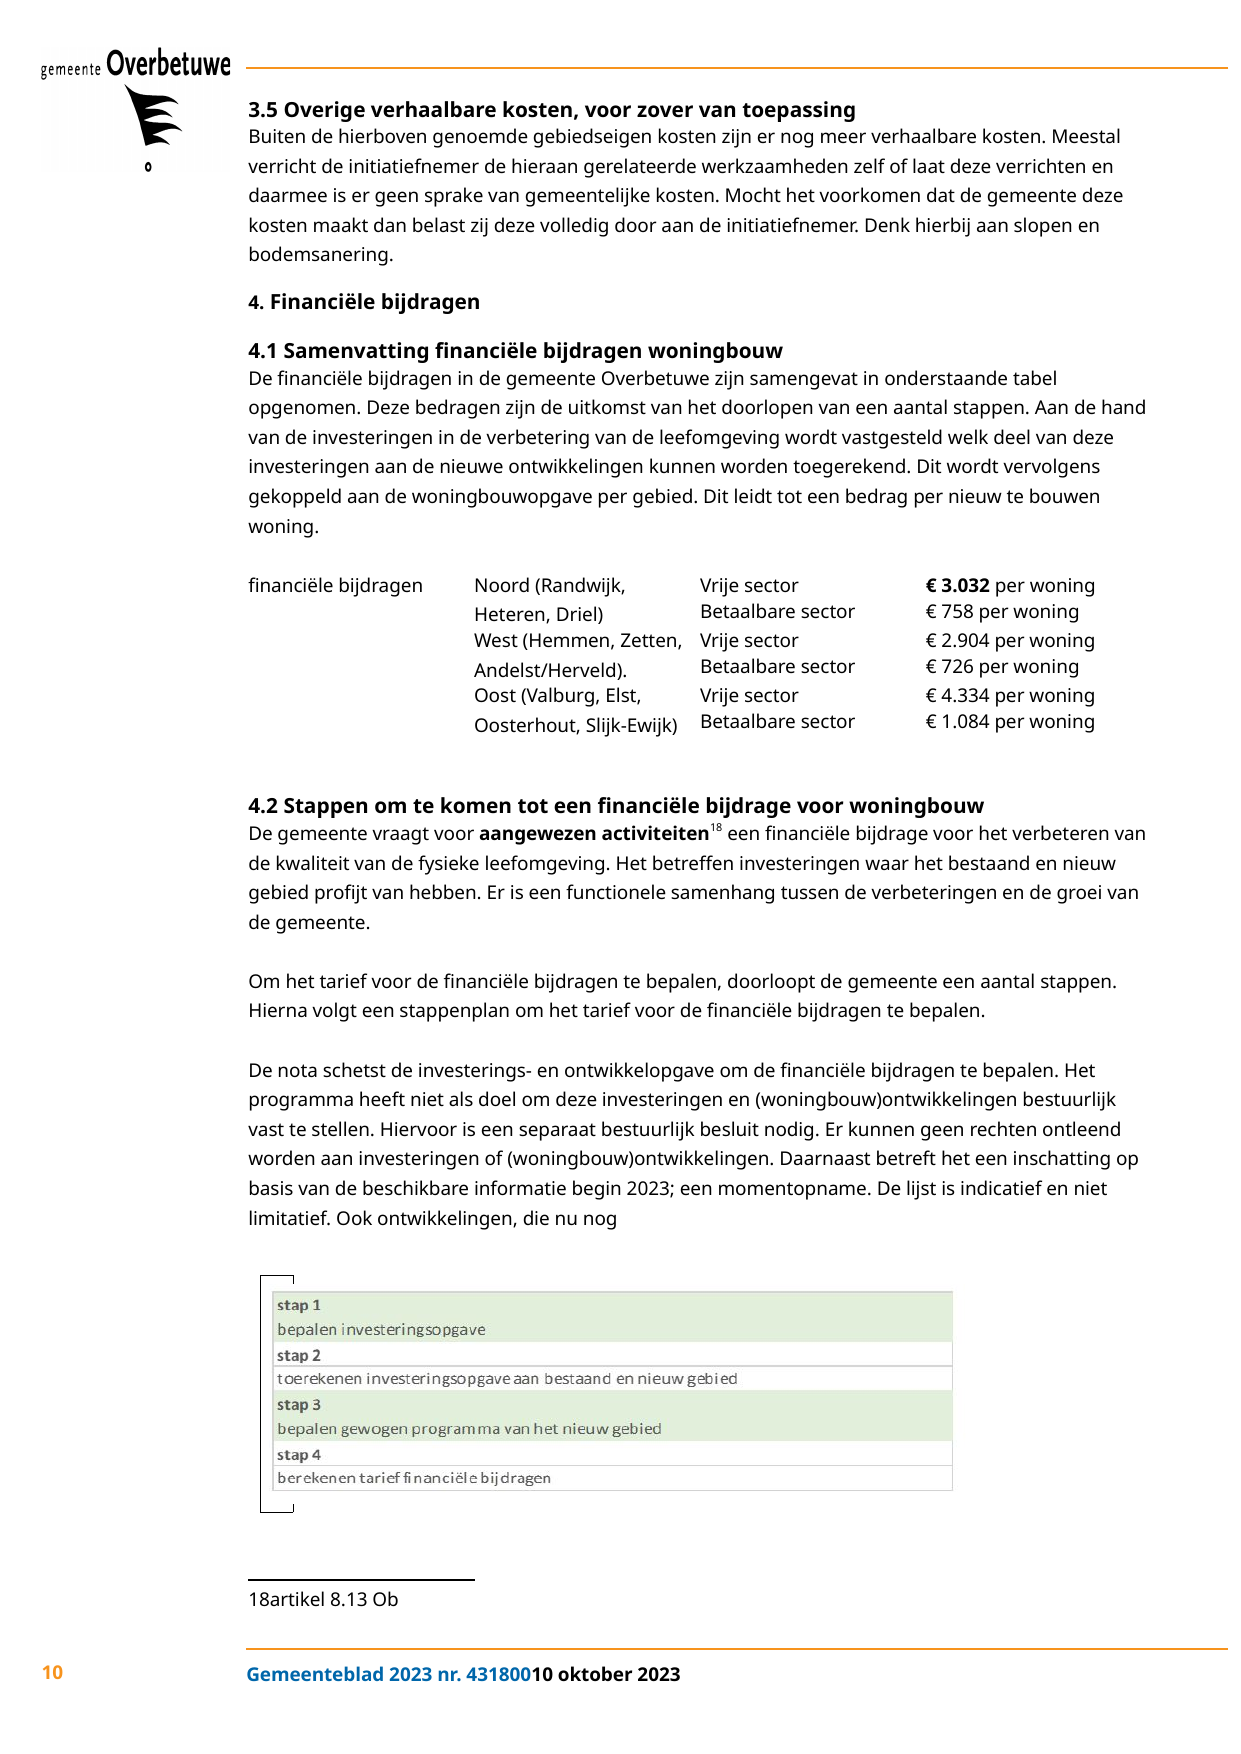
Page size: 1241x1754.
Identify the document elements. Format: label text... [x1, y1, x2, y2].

text artikel 8.13 Ob [248, 1586, 1152, 1612]
text 4. Financiële bijdragen [248, 287, 1152, 316]
table_cell Betaalbare sector [700, 598, 926, 627]
table_header financiële bijdragen [248, 572, 474, 738]
table_header € 3.032 per woning [926, 572, 1152, 598]
table_header Vrije sector [700, 572, 926, 598]
table_cell Oost (Valburg, Elst, Oosterhout, Slijk-Ewijk) [474, 683, 700, 738]
table_header De nota schetst de investerings- en ontwikkelopgave om de financiële bijdragen te bepalen. Het programma heeft niet als doel om deze investeringen en (woningbouw)ontwikkelingen bestuurlijk vast te stellen. Hiervoor is een separaat bestuurlijk besluit nodig. Er kunnen geen rechten ontleend worden aan investeringen of (woningbouw)ontwikkelingen. Daarnaast betreft het een inschatting op basis van de beschikbare informatie begin 2023; een momentopname. De lijst is indicatief en niet limitatief. Ook ontwikkelingen, die nu nog [248, 1057, 1152, 1231]
text Om het tarief voor de financiële bijdragen te bepalen, doorloopt de gemeente een aantal stappen. Hierna volgt een stappenplan om het tarief voor de financiële bijdragen te bepalen. [248, 968, 1152, 1023]
text 4.2 Stappen om te komen tot een financiële bijdrage voor woningbouw [248, 792, 1152, 820]
table_cell € 4.334 per woning [926, 683, 1152, 708]
table_cell Vrije sector [700, 683, 926, 708]
table_cell € 2.904 per woning [926, 628, 1152, 653]
table_cell € 758 per woning [926, 598, 1152, 627]
picture [41, 47, 231, 172]
text 4.1 Samenvatting financiële bijdragen woningbouw [248, 336, 1152, 365]
text De gemeente vraagt voor aangewezen activiteiten een financiële bijdrage voor het verbeteren van de kwaliteit van de fysieke leefomgeving. Het betreffen investeringen waar het bestaand en nieuw gebied profijt van hebben. Er is een functionele samenhang tussen de verbeteringen en de groei van de gemeente. [248, 820, 1152, 934]
table_cell Vrije sector [700, 628, 926, 653]
table_cell Betaalbare sector [700, 709, 926, 738]
table_cell € 1.084 per woning [926, 709, 1152, 738]
text 3.5 Overige verhaalbare kosten, voor zover van toepassing [248, 95, 1152, 123]
table_cell West (Hemmen, Zetten, Andelst/Herveld). [474, 628, 700, 683]
table_header Noord (Randwijk, Heteren, Driel) [474, 572, 700, 627]
table_cell € 726 per woning [926, 653, 1152, 683]
table_cell Betaalbare sector [700, 653, 926, 683]
text Buiten de hierboven genoemde gebiedseigen kosten zijn er nog meer verhaalbare kosten. Meestal verricht de initiatiefnemer de hieraan gerelateerde werkzaamheden zelf of laat deze verrichten en daarmee is er geen sprake van gemeentelijke kosten. Mocht het voorkomen dat de gemeente deze kosten maakt dan belast zij deze volledig door aan de initiatiefnemer. Denk hierbij aan slopen en bodemsanering. [248, 123, 1152, 267]
text De financiële bijdragen in de gemeente Overbetuwe zijn samengevat in onderstaande tabel opgenomen. Deze bedragen zijn de uitkomst van het doorlopen van een aantal stappen. Aan de hand van de investeringen in de verbetering van de leefomgeving wordt vastgesteld welk deel van deze investeringen aan de nieuwe ontwikkelingen kunnen worden toegerekend. Dit wordt vervolgens gekoppeld aan de woningbouwopgave per gebied. Dit leidt tot een bedrag per nieuw te bouwen woning. [248, 365, 1152, 538]
picture [268, 1284, 977, 1504]
